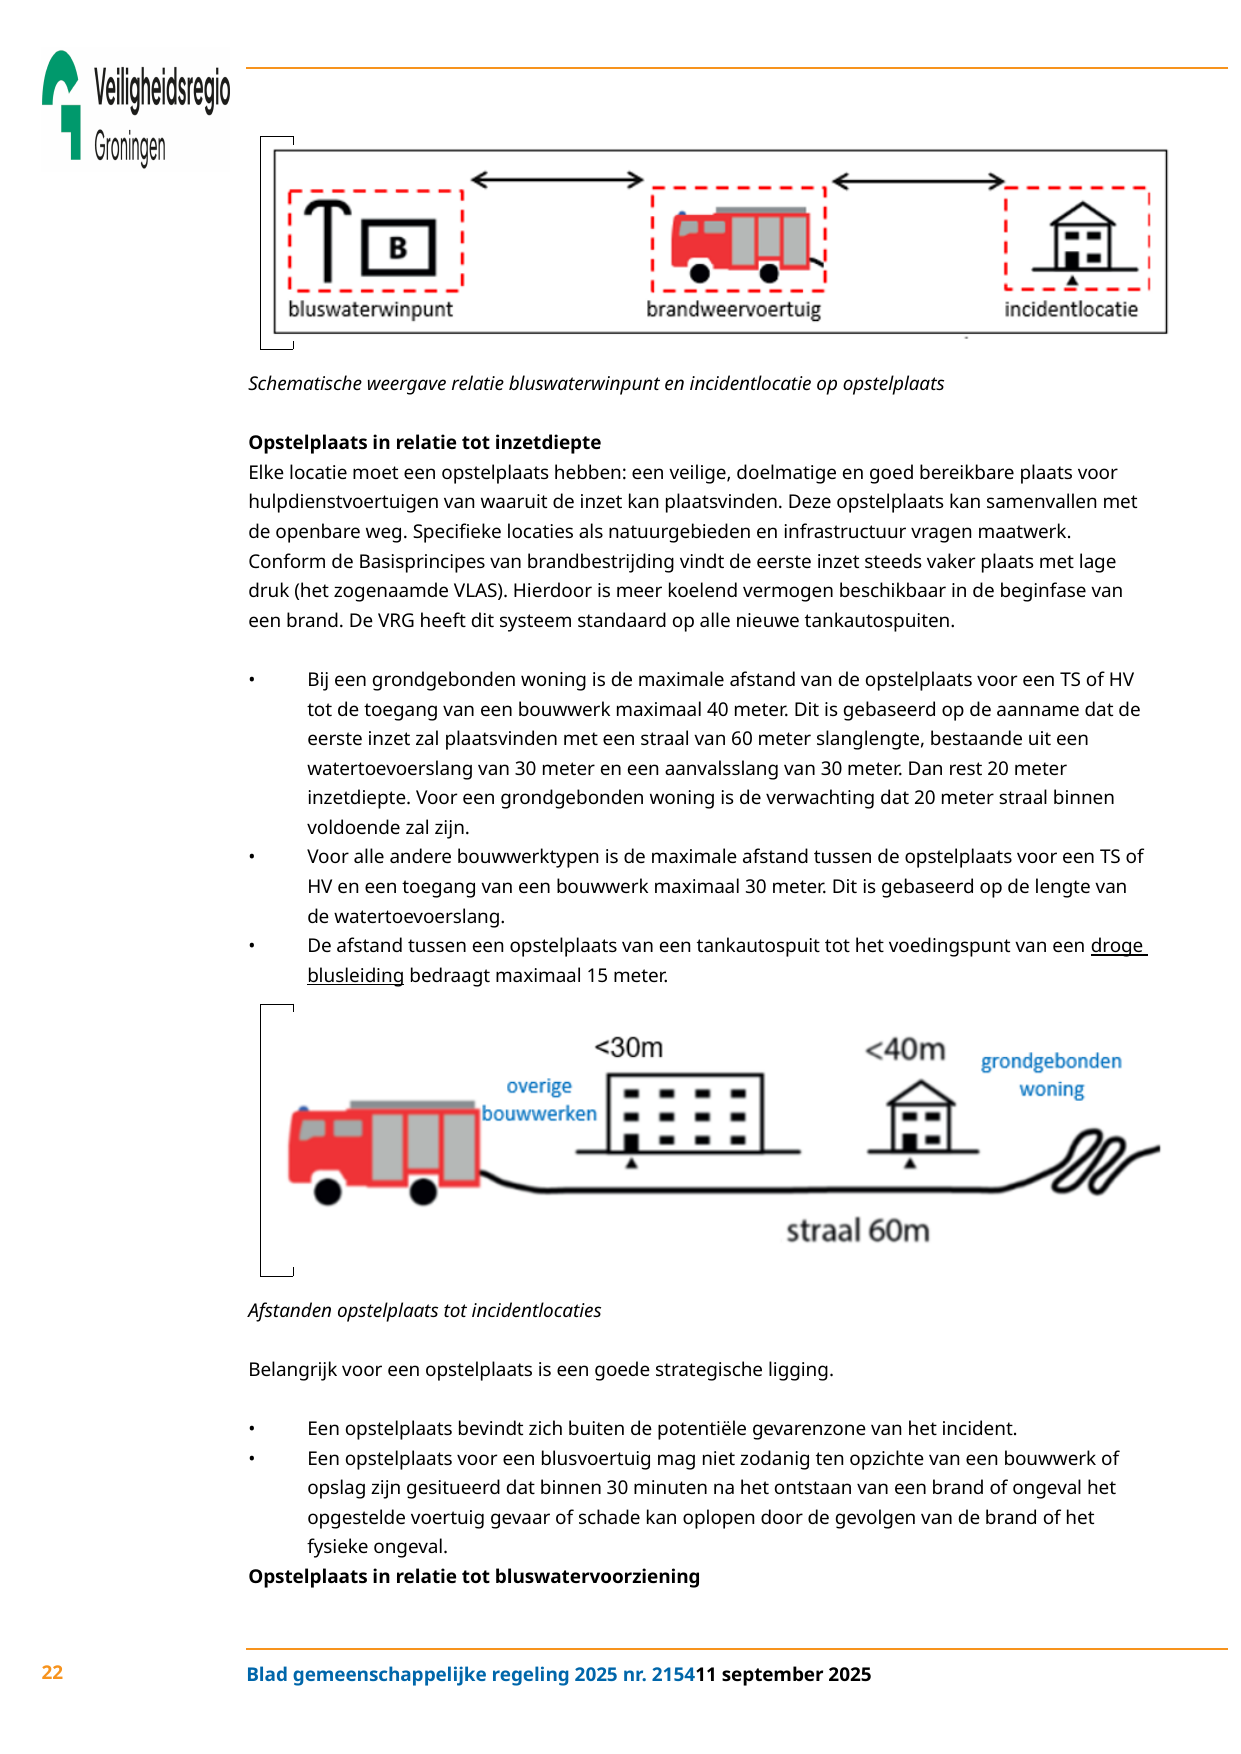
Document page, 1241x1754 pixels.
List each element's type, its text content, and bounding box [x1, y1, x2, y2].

text Belangrijk voor een opstelplaats is een goede strategische ligging. [248, 1356, 1152, 1382]
list De afstand tussen een opstelplaats van een tankautospuit tot het voedingspunt van een droge blusleiding bedraagt maximaal 15 meter. [248, 932, 1152, 988]
text Opstelplaats in relatie tot bluswatervoorziening [248, 1563, 1152, 1589]
list Een opstelplaats bevindt zich buiten de potentiële gevarenzone van het incident. [248, 1415, 1152, 1441]
picture [268, 145, 1173, 341]
text Opstelplaats in relatie tot inzetdiepte [248, 429, 1152, 455]
picture [268, 1012, 1173, 1267]
list Voor alle andere bouwwerktypen is de maximale afstand tussen de opstelplaats voor een TS of HV en een toegang van een bouwwerk maximaal 30 meter. Dit is gebaseerd op de lengte van de watertoevoerslang. [248, 844, 1152, 929]
text Afstanden opstelplaats tot incidentlocaties [248, 1297, 1152, 1323]
picture [41, 47, 231, 172]
text Schematische weergave relatie bluswaterwinpunt en incidentlocatie op opstelplaats [248, 370, 1152, 396]
list Een opstelplaats voor een blusvoertuig mag niet zodanig ten opzichte van een bouwwerk of opslag zijn gesitueerd dat binnen 30 minuten na het ontstaan van een brand of ongeval het opgestelde voertuig gevaar of schade kan oplopen door de gevolgen van de brand of het fysieke ongeval. [248, 1445, 1152, 1559]
list Bij een grondgebonden woning is de maximale afstand van de opstelplaats voor een TS of HV tot de toegang van een bouwwerk maximaal 40 meter. Dit is gebaseerd op de aanname dat de eerste inzet zal plaatsvinden met een straal van 60 meter slanglengte, bestaande uit een watertoevoerslang van 30 meter en een aanvalsslang van 30 meter. Dan rest 20 meter inzetdiepte. Voor een grondgebonden woning is de verwachting dat 20 meter straal binnen voldoende zal zijn. [248, 666, 1152, 840]
text Elke locatie moet een opstelplaats hebben: een veilige, doelmatige en goed bereikbare plaats voor hulpdienstvoertuigen van waaruit de inzet kan plaatsvinden. Deze opstelplaats kan samenvallen met de openbare weg. Specifieke locaties als natuurgebieden en infrastructuur vragen maatwerk. Conform de Basisprincipes van brandbestrijding vindt de eerste inzet steeds vaker plaats met lage druk (het zogenaamde VLAS). Hierdoor is meer koelend vermogen beschikbaar in de beginfase van een brand. De VRG heeft dit systeem standaard op alle nieuwe tankautospuiten. [248, 459, 1152, 633]
